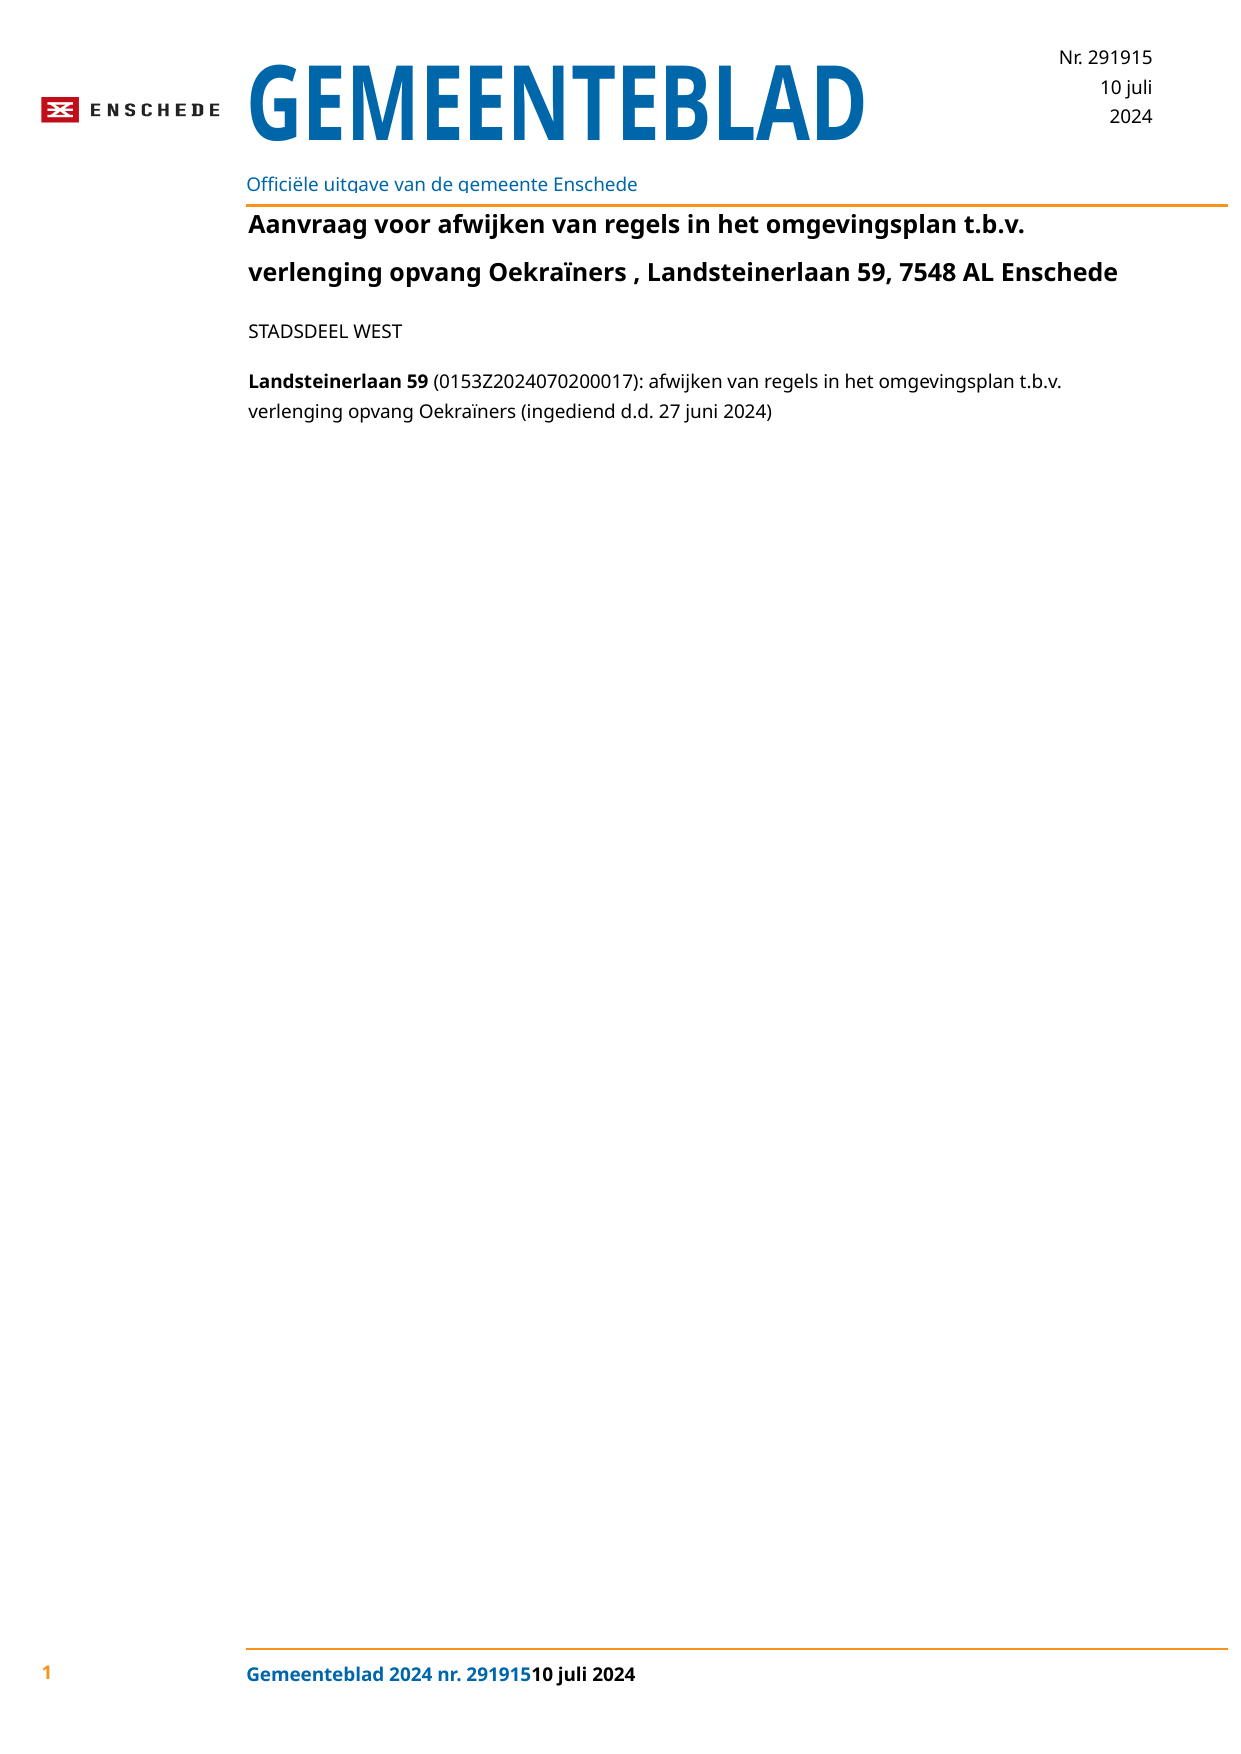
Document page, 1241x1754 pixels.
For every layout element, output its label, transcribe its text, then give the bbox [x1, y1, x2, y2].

text Aanvraag voor afwijken van regels in het omgevingsplan t.b.v. verlenging opvang Oekraïners , Landsteinerlaan 59, 7548 AL Enschede [248, 207, 1152, 288]
text STADSDEEL WEST [248, 318, 1152, 344]
picture [41, 47, 231, 172]
text Landsteinerlaan 59 (0153Z2024070200017): afwijken van regels in het omgevingsplan t.b.v. verlenging opvang Oekraïners (ingediend d.d. 27 juni 2024) [248, 368, 1152, 424]
